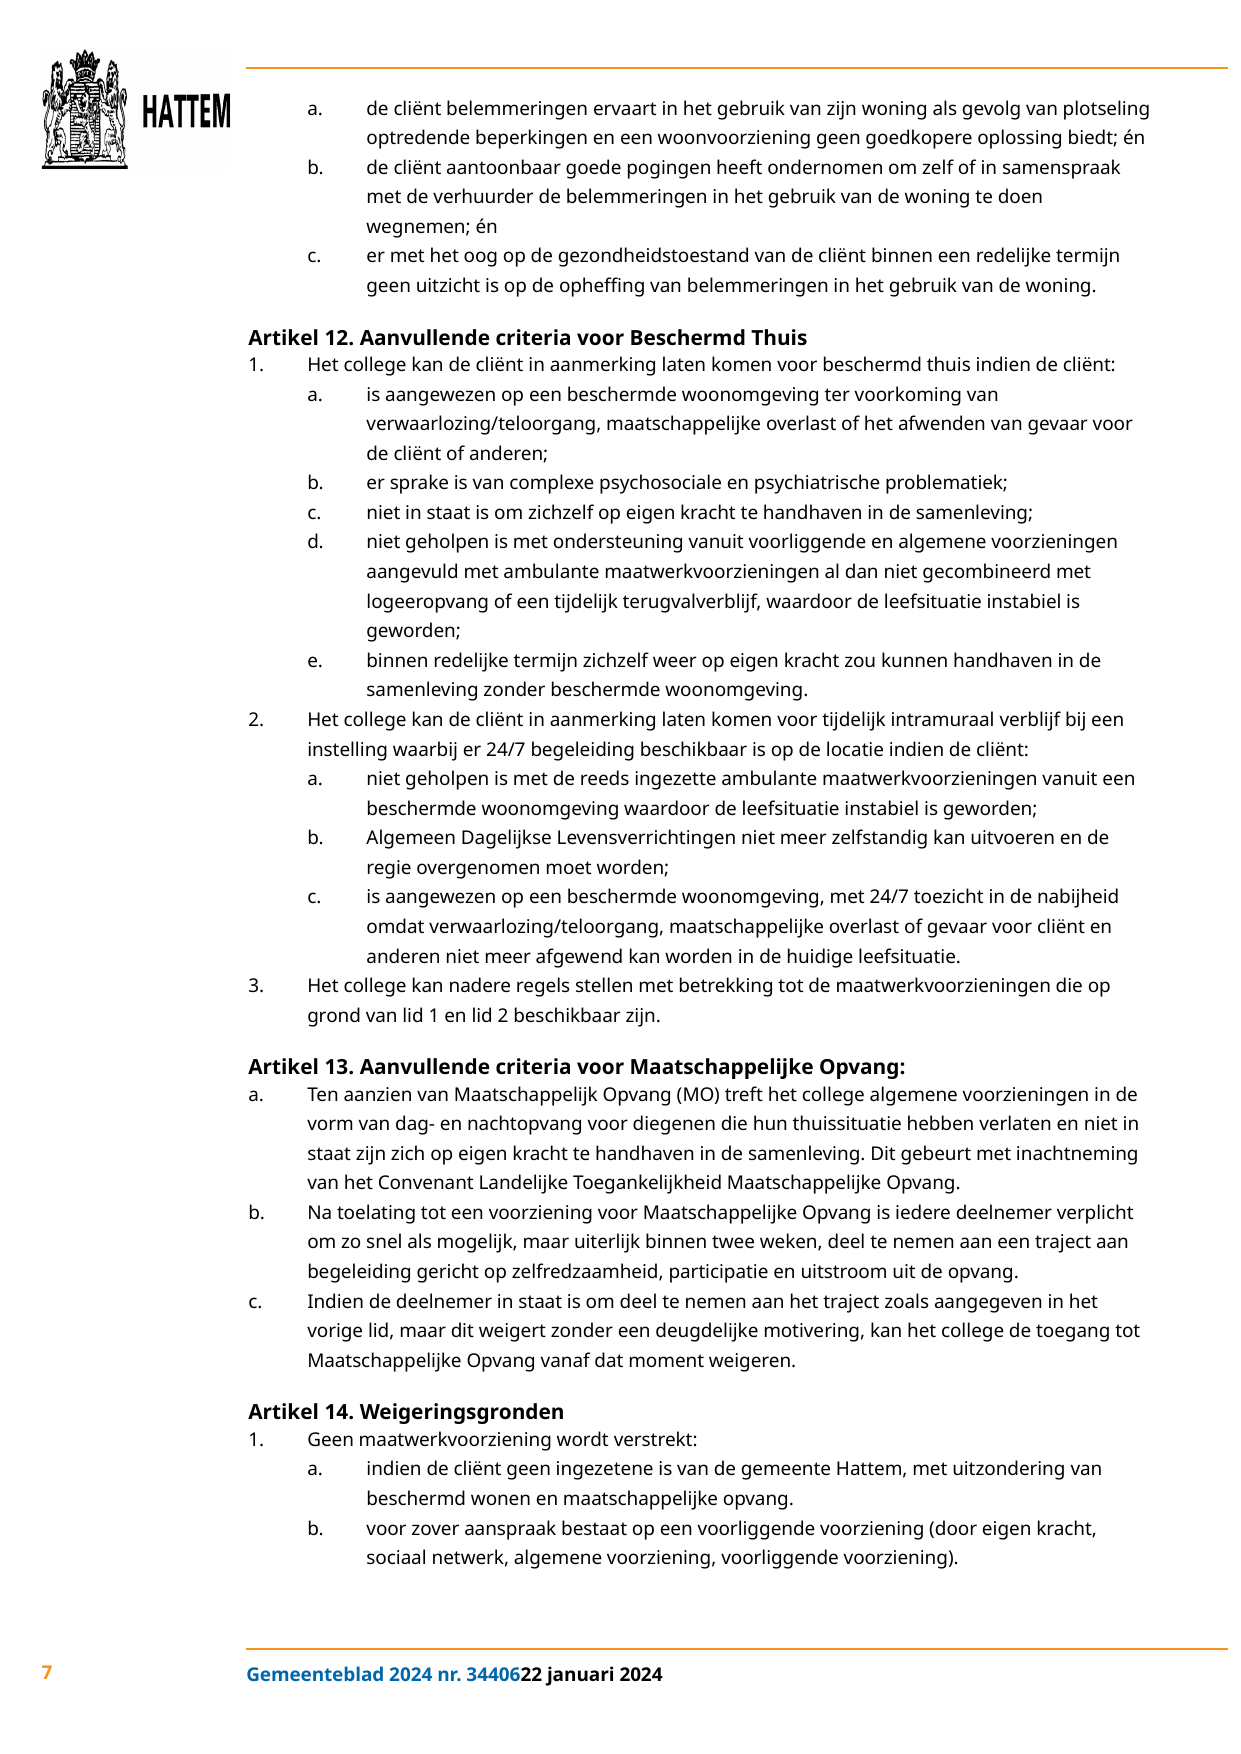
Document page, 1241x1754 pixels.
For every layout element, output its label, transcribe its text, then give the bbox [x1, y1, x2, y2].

list Het college kan nadere regels stellen met betrekking tot de maatwerkvoorzieningen die op grond van lid 1 en lid 2 beschikbaar zijn. [248, 972, 1152, 1028]
list Het college kan de cliënt in aanmerking laten komen voor beschermd thuis indien de cliënt: [248, 351, 1152, 377]
list de cliënt belemmeringen ervaart in het gebruik van zijn woning als gevolg van plotseling optredende beperkingen en een woonvoorziening geen goedkopere oplossing biedt; én [307, 95, 1152, 150]
list er met het oog op de gezondheidstoestand van de cliënt binnen een redelijke termijn geen uitzicht is op de opheffing van belemmeringen in het gebruik van de woning. [307, 243, 1152, 298]
list Het college kan de cliënt in aanmerking laten komen voor tijdelijk intramuraal verblijf bij een instelling waarbij er 24/7 begeleiding beschikbaar is op de locatie indien de cliënt: [248, 706, 1152, 761]
picture [41, 47, 231, 172]
list binnen redelijke termijn zichzelf weer op eigen kracht zou kunnen handhaven in de samenleving zonder beschermde woonomgeving. [307, 647, 1152, 702]
list niet geholpen is met de reeds ingezette ambulante maatwerkvoorzieningen vanuit een beschermde woonomgeving waardoor de leefsituatie instabiel is geworden; [307, 765, 1152, 821]
list Indien de deelnemer in staat is om deel te nemen aan het traject zoals aangegeven in het vorige lid, maar dit weigert zonder een deugdelijke motivering, kan het college de toegang tot Maatschappelijke Opvang vanaf dat moment weigeren. [248, 1288, 1152, 1373]
list Na toelating tot een voorziening voor Maatschappelijke Opvang is iedere deelnemer verplicht om zo snel als mogelijk, maar uiterlijk binnen twee weken, deel te nemen aan een traject aan begeleiding gericht op zelfredzaamheid, participatie en uitstroom uit de opvang. [248, 1199, 1152, 1284]
list Algemeen Dagelijkse Levensverrichtingen niet meer zelfstandig kan uitvoeren en de regie overgenomen moet worden; [307, 824, 1152, 880]
list Ten aanzien van Maatschappelijk Opvang (MO) treft het college algemene voorzieningen in de vorm van dag- en nachtopvang voor diegenen die hun thuissituatie hebben verlaten en niet in staat zijn zich op eigen kracht te handhaven in de samenleving. Dit gebeurt met inachtneming van het Convenant Landelijke Toegankelijkheid Maatschappelijke Opvang. [248, 1081, 1152, 1195]
text Artikel 13. Aanvullende criteria voor Maatschappelijke Opvang: [248, 1052, 1152, 1081]
list is aangewezen op een beschermde woonomgeving ter voorkoming van verwaarlozing/teloorgang, maatschappelijke overlast of het afwenden van gevaar voor de cliënt of anderen; [307, 381, 1152, 466]
text Artikel 12. Aanvullende criteria voor Beschermd Thuis [248, 323, 1152, 351]
list Geen maatwerkvoorziening wordt verstrekt: [248, 1426, 1152, 1452]
list de cliënt aantoonbaar goede pogingen heeft ondernomen om zelf of in samenspraak met de verhuurder de belemmeringen in het gebruik van de woning te doen wegnemen; én [307, 154, 1152, 239]
list indien de cliënt geen ingezetene is van de gemeente Hattem, met uitzondering van beschermd wonen en maatschappelijke opvang. [307, 1456, 1152, 1511]
text Artikel 14. Weigeringsgronden [248, 1397, 1152, 1426]
list niet in staat is om zichzelf op eigen kracht te handhaven in de samenleving; [307, 499, 1152, 525]
list voor zover aanspraak bestaat op een voorliggende voorziening (door eigen kracht, sociaal netwerk, algemene voorziening, voorliggende voorziening). [307, 1515, 1152, 1570]
list er sprake is van complexe psychosociale en psychiatrische problematiek; [307, 469, 1152, 495]
list niet geholpen is met ondersteuning vanuit voorliggende en algemene voorzieningen aangevuld met ambulante maatwerkvoorzieningen al dan niet gecombineerd met logeeropvang of een tijdelijk terugvalverblijf, waardoor de leefsituatie instabiel is geworden; [307, 529, 1152, 643]
list is aangewezen op een beschermde woonomgeving, met 24/7 toezicht in de nabijheid omdat verwaarlozing/teloorgang, maatschappelijke overlast of gevaar voor cliënt en anderen niet meer afgewend kan worden in de huidige leefsituatie. [307, 884, 1152, 968]
